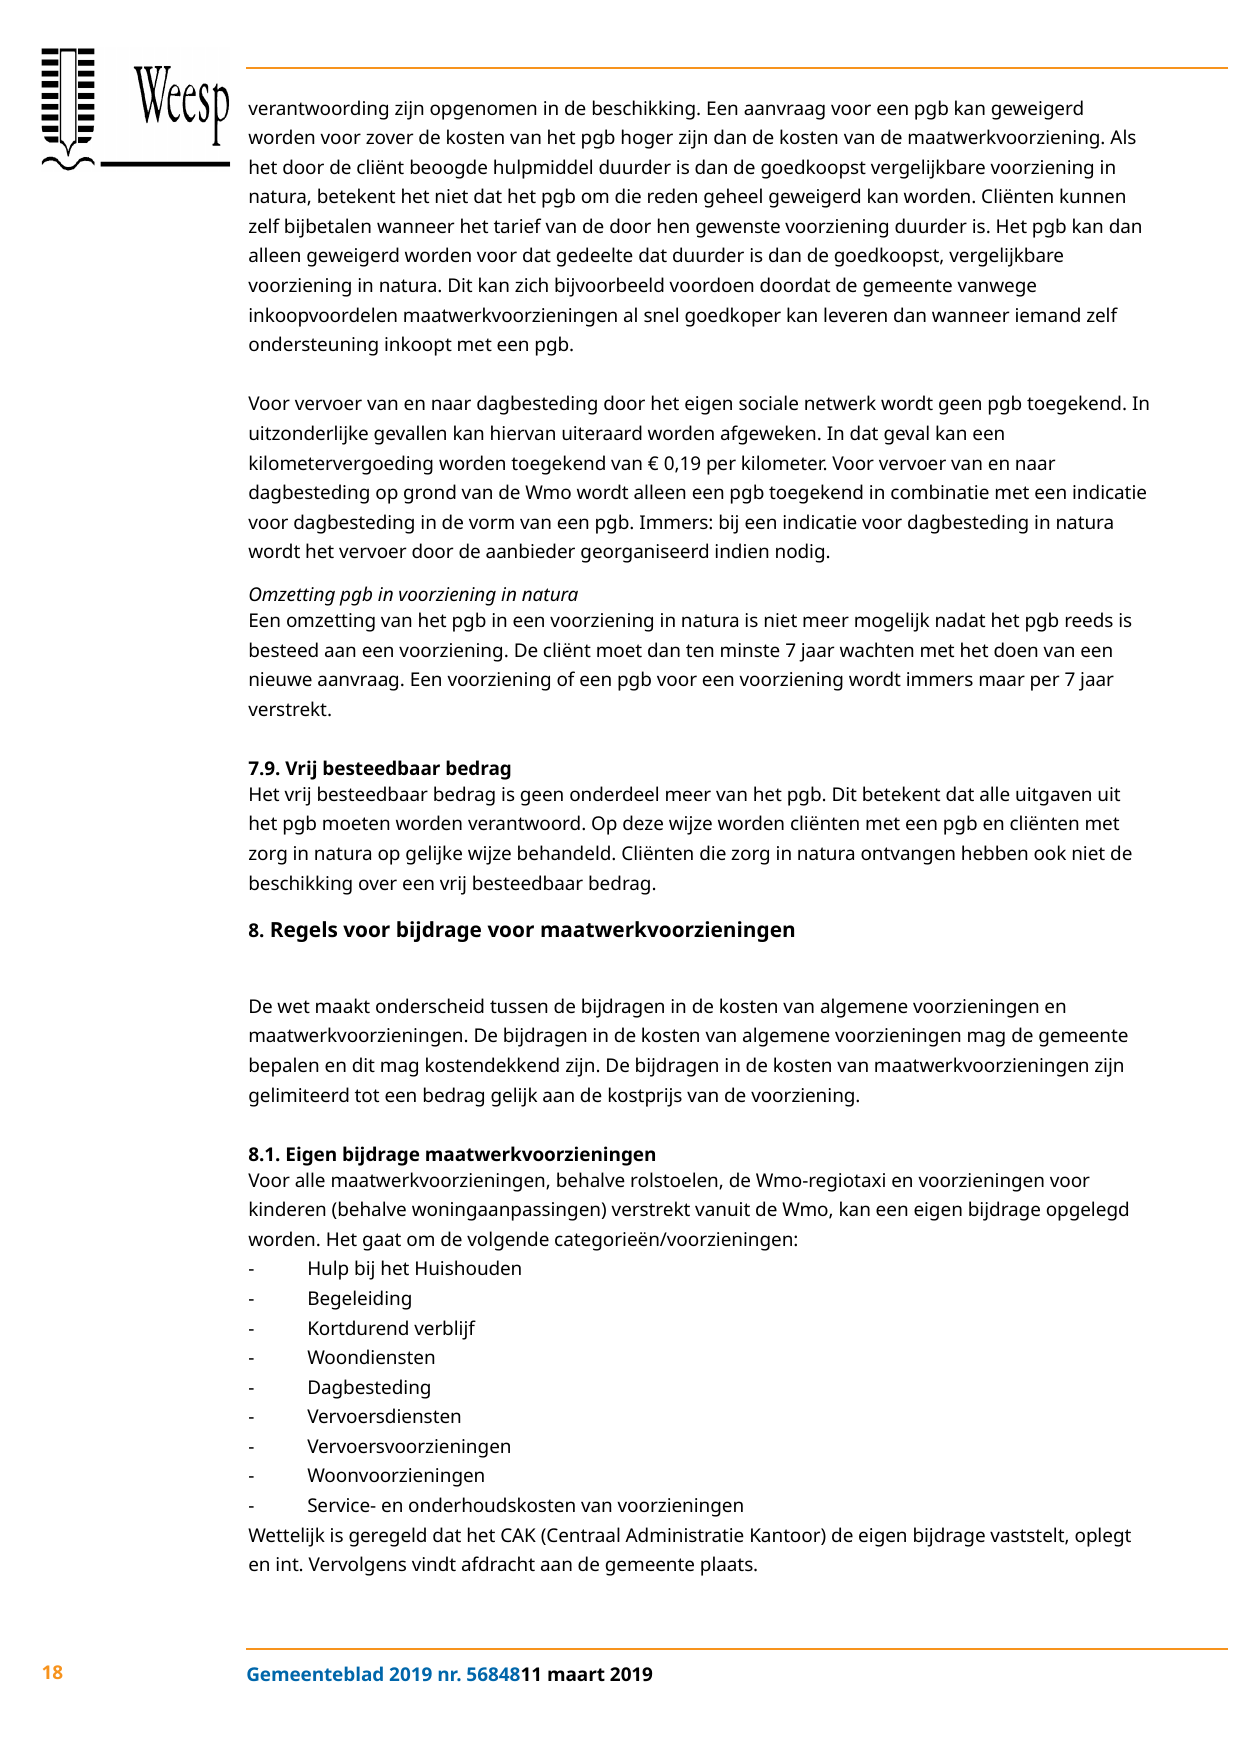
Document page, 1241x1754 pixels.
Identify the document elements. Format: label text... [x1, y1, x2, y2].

list Hulp bij het Huishouden [248, 1256, 1152, 1281]
list Service- en onderhoudskosten van voorzieningen [248, 1492, 1152, 1518]
text De wet maakt onderscheid tussen de bijdragen in de kosten van algemene voorzieningen en maatwerkvoorzieningen. De bijdragen in de kosten van algemene voorzieningen mag de gemeente bepalen en dit mag kostendekkend zijn. De bijdragen in de kosten van maatwerkvoorzieningen zijn gelimiteerd tot een bedrag gelijk aan de kostprijs van de voorziening. [248, 993, 1152, 1108]
list Dagbesteding [248, 1374, 1152, 1399]
text 8. Regels voor bijdrage voor maatwerkvoorzieningen [248, 915, 1152, 944]
list Begeleiding [248, 1285, 1152, 1311]
list Woondiensten [248, 1344, 1152, 1370]
text Een omzetting van het pgb in een voorziening in natura is niet meer mogelijk nadat het pgb reeds is besteed aan een voorziening. De cliënt moet dan ten minste 7 jaar wachten met het doen van een nieuwe aanvraag. Een voorziening of een pgb voor een voorziening wordt immers maar per 7 jaar verstrekt. [248, 607, 1152, 722]
text Voor vervoer van en naar dagbesteding door het eigen sociale netwerk wordt geen pgb toegekend. In uitzonderlijke gevallen kan hiervan uiteraard worden afgeweken. In dat geval kan een kilometervergoeding worden toegekend van € 0,19 per kilometer. Voor vervoer van en naar dagbesteding op grond van de Wmo wordt alleen een pgb toegekend in combinatie met een indicatie voor dagbesteding in de vorm van een pgb. Immers: bij een indicatie voor dagbesteding in natura wordt het vervoer door de aanbieder georganiseerd indien nodig. [248, 391, 1152, 564]
text Het vrij besteedbaar bedrag is geen onderdeel meer van het pgb. Dit betekent dat alle uitgaven uit het pgb moeten worden verantwoord. Op deze wijze worden cliënten met een pgb en cliënten met zorg in natura op gelijke wijze behandeld. Cliënten die zorg in natura ontvangen hebben ook niet de beschikking over een vrij besteedbaar bedrag. [248, 781, 1152, 896]
text Voor alle maatwerkvoorzieningen, behalve rolstoelen, de Wmo-regiotaxi en voorzieningen voor kinderen (behalve woningaanpassingen) verstrekt vanuit de Wmo, kan een eigen bijdrage opgelegd worden. Het gaat om de volgende categorieën/voorzieningen: [248, 1167, 1152, 1252]
text 8.1. Eigen bijdrage maatwerkvoorzieningen [248, 1141, 1152, 1167]
list Vervoersdiensten [248, 1403, 1152, 1429]
text Omzetting pgb in voorziening in natura [248, 582, 1152, 607]
list Kortdurend verblijf [248, 1315, 1152, 1340]
text Wettelijk is geregeld dat het CAK (Centraal Administratie Kantoor) de eigen bijdrage vaststelt, oplegt en int. Vervolgens vindt afdracht aan de gemeente plaats. [248, 1522, 1152, 1577]
text 7.9. Vrij besteedbaar bedrag [248, 755, 1152, 781]
list Vervoersvoorzieningen [248, 1433, 1152, 1459]
list Woonvoorzieningen [248, 1463, 1152, 1488]
text verantwoording zijn opgenomen in de beschikking. Een aanvraag voor een pgb kan geweigerd worden voor zover de kosten van het pgb hoger zijn dan de kosten van de maatwerkvoorziening. Als het door de cliënt beoogde hulpmiddel duurder is dan de goedkoopst vergelijkbare voorziening in natura, betekent het niet dat het pgb om die reden geheel geweigerd kan worden. Cliënten kunnen zelf bijbetalen wanneer het tarief van de door hen gewenste voorziening duurder is. Het pgb kan dan alleen geweigerd worden voor dat gedeelte dat duurder is dan de goedkoopst, vergelijkbare voorziening in natura. Dit kan zich bijvoorbeeld voordoen doordat de gemeente vanwege inkoopvoordelen maatwerkvoorzieningen al snel goedkoper kan leveren dan wanneer iemand zelf ondersteuning inkoopt met een pgb. [248, 95, 1152, 357]
picture [41, 47, 231, 172]
